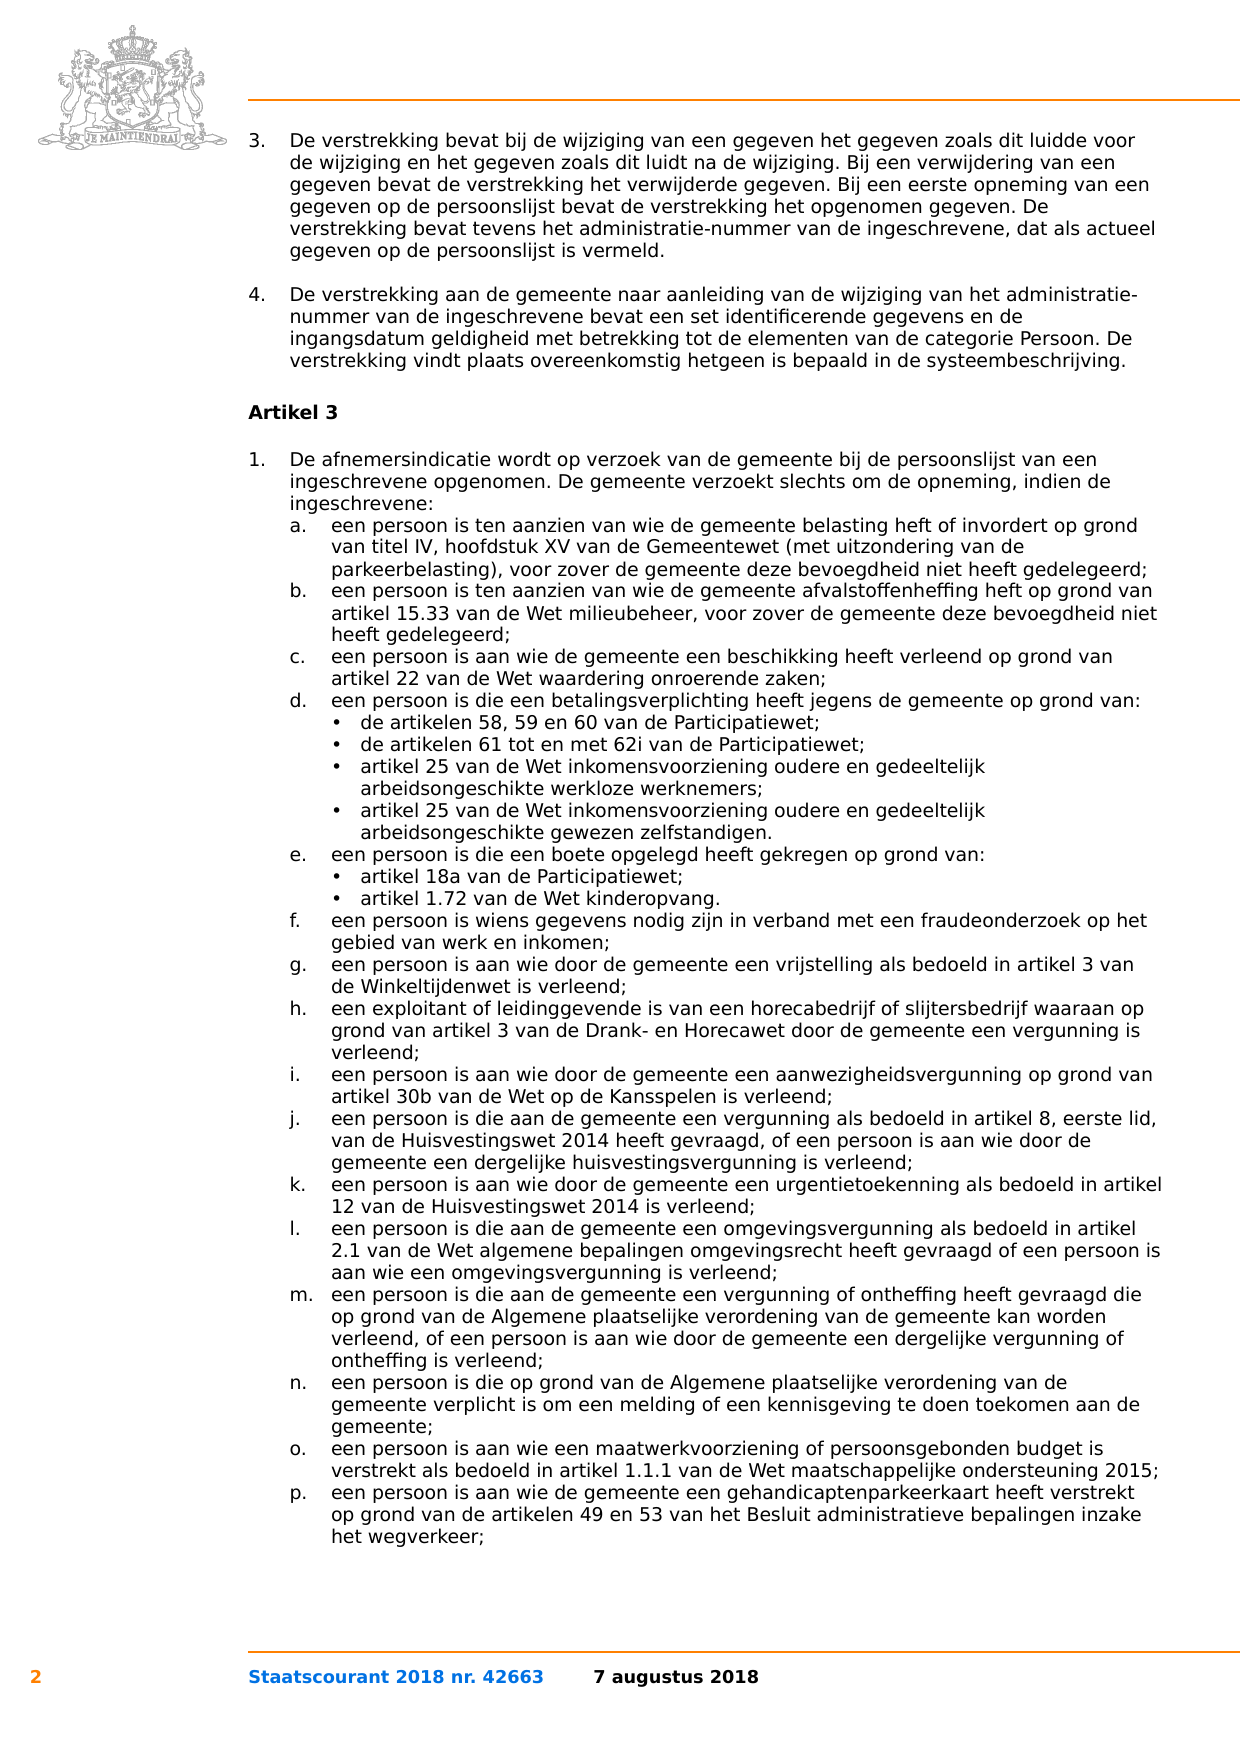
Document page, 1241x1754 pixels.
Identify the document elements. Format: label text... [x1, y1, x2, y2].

text d. een persoon is die een betalingsverplichting heeft jegens de gemeente op grond van: [289, 690, 1163, 712]
text e. een persoon is die een boete opgelegd heeft gekregen op grond van: [289, 844, 1163, 866]
text • de artikelen 58, 59 en 60 van de Participatiewet; [331, 712, 1163, 734]
picture [38, 25, 227, 150]
text 3. De verstrekking bevat bij de wijziging van een gegeven het gegeven zoals dit luidde voor de wijziging en het gegeven zoals dit luidt na de wijziging. Bij een verwijdering van een gegeven bevat de verstrekking het verwijderde gegeven. Bij een eerste opneming van een gegeven op de persoonslijst bevat de verstrekking het opgenomen gegeven. De verstrekking bevat tevens het administratie-nummer van de ingeschrevene, dat als actueel gegeven op de persoonslijst is vermeld. [248, 130, 1163, 262]
text o. een persoon is aan wie een maatwerkvoorziening of persoonsgebonden budget is verstrekt als bedoeld in artikel 1.1.1 van de Wet maatschappelijke ondersteuning 2015; [289, 1438, 1163, 1482]
text p. een persoon is aan wie de gemeente een gehandicaptenparkeerkaart heeft verstrekt op grond van de artikelen 49 en 53 van het Besluit administratieve bepalingen inzake het wegverkeer; [289, 1482, 1163, 1547]
text b. een persoon is ten aanzien van wie de gemeente afvalstoffenheffing heft op grond van artikel 15.33 van de Wet milieubeheer, voor zover de gemeente deze bevoegdheid niet heeft gedelegeerd; [289, 580, 1163, 646]
text c. een persoon is aan wie de gemeente een beschikking heeft verleend op grond van artikel 22 van de Wet waardering onroerende zaken; [289, 646, 1163, 690]
text j. een persoon is die aan de gemeente een vergunning als bedoeld in artikel 8, eerste lid, van de Huisvestingswet 2014 heeft gevraagd, of een persoon is aan wie door de gemeente een dergelijke huisvestingsvergunning is verleend; [289, 1108, 1163, 1174]
text i. een persoon is aan wie door de gemeente een aanwezigheidsvergunning op grond van artikel 30b van de Wet op de Kansspelen is verleend; [289, 1064, 1163, 1108]
text k. een persoon is aan wie door de gemeente een urgentietoekenning als bedoeld in artikel 12 van de Huisvestingswet 2014 is verleend; [289, 1174, 1163, 1218]
text • de artikelen 61 tot en met 62i van de Participatiewet; [331, 734, 1163, 756]
text 4. De verstrekking aan de gemeente naar aanleiding van de wijziging van het administratie-nummer van de ingeschrevene bevat een set identificerende gegevens en de ingangsdatum geldigheid met betrekking tot de elementen van de categorie Persoon. De verstrekking vindt plaats overeenkomstig hetgeen is bepaald in de systeembeschrijving. [248, 284, 1163, 372]
text a. een persoon is ten aanzien van wie de gemeente belasting heft of invordert op grond van titel IV, hoofdstuk XV van de Gemeentewet (met uitzondering van de parkeerbelasting), voor zover de gemeente deze bevoegdheid niet heeft gedelegeerd; [289, 514, 1163, 580]
text • artikel 25 van de Wet inkomensvoorziening oudere en gedeeltelijk arbeidsongeschikte werkloze werknemers; [331, 756, 1163, 800]
text m. een persoon is die aan de gemeente een vergunning of ontheffing heeft gevraagd die op grond van de Algemene plaatselijke verordening van de gemeente kan worden verleend, of een persoon is aan wie door de gemeente een dergelijke vergunning of ontheffing is verleend; [289, 1284, 1163, 1372]
text n. een persoon is die op grond van de Algemene plaatselijke verordening van de gemeente verplicht is om een melding of een kennisgeving te doen toekomen aan de gemeente; [289, 1372, 1163, 1438]
text • artikel 1.72 van de Wet kinderopvang. [331, 888, 1163, 910]
text g. een persoon is aan wie door de gemeente een vrijstelling als bedoeld in artikel 3 van de Winkeltijdenwet is verleend; [289, 954, 1163, 998]
text f. een persoon is wiens gegevens nodig zijn in verband met een fraudeonderzoek op het gebied van werk en inkomen; [289, 910, 1163, 954]
subtitle Artikel 3 [248, 402, 1163, 423]
text • artikel 18a van de Participatiewet; [331, 866, 1163, 888]
text 1. De afnemersindicatie wordt op verzoek van de gemeente bij de persoonslijst van een ingeschrevene opgenomen. De gemeente verzoekt slechts om de opneming, indien de ingeschrevene: [248, 448, 1163, 514]
text l. een persoon is die aan de gemeente een omgevingsvergunning als bedoeld in artikel 2.1 van de Wet algemene bepalingen omgevingsrecht heeft gevraagd of een persoon is aan wie een omgevingsvergunning is verleend; [289, 1218, 1163, 1284]
text • artikel 25 van de Wet inkomensvoorziening oudere en gedeeltelijk arbeidsongeschikte gewezen zelfstandigen. [331, 800, 1163, 844]
text h. een exploitant of leidinggevende is van een horecabedrijf of slijtersbedrijf waaraan op grond van artikel 3 van de Drank- en Horecawet door de gemeente een vergunning is verleend; [289, 998, 1163, 1064]
